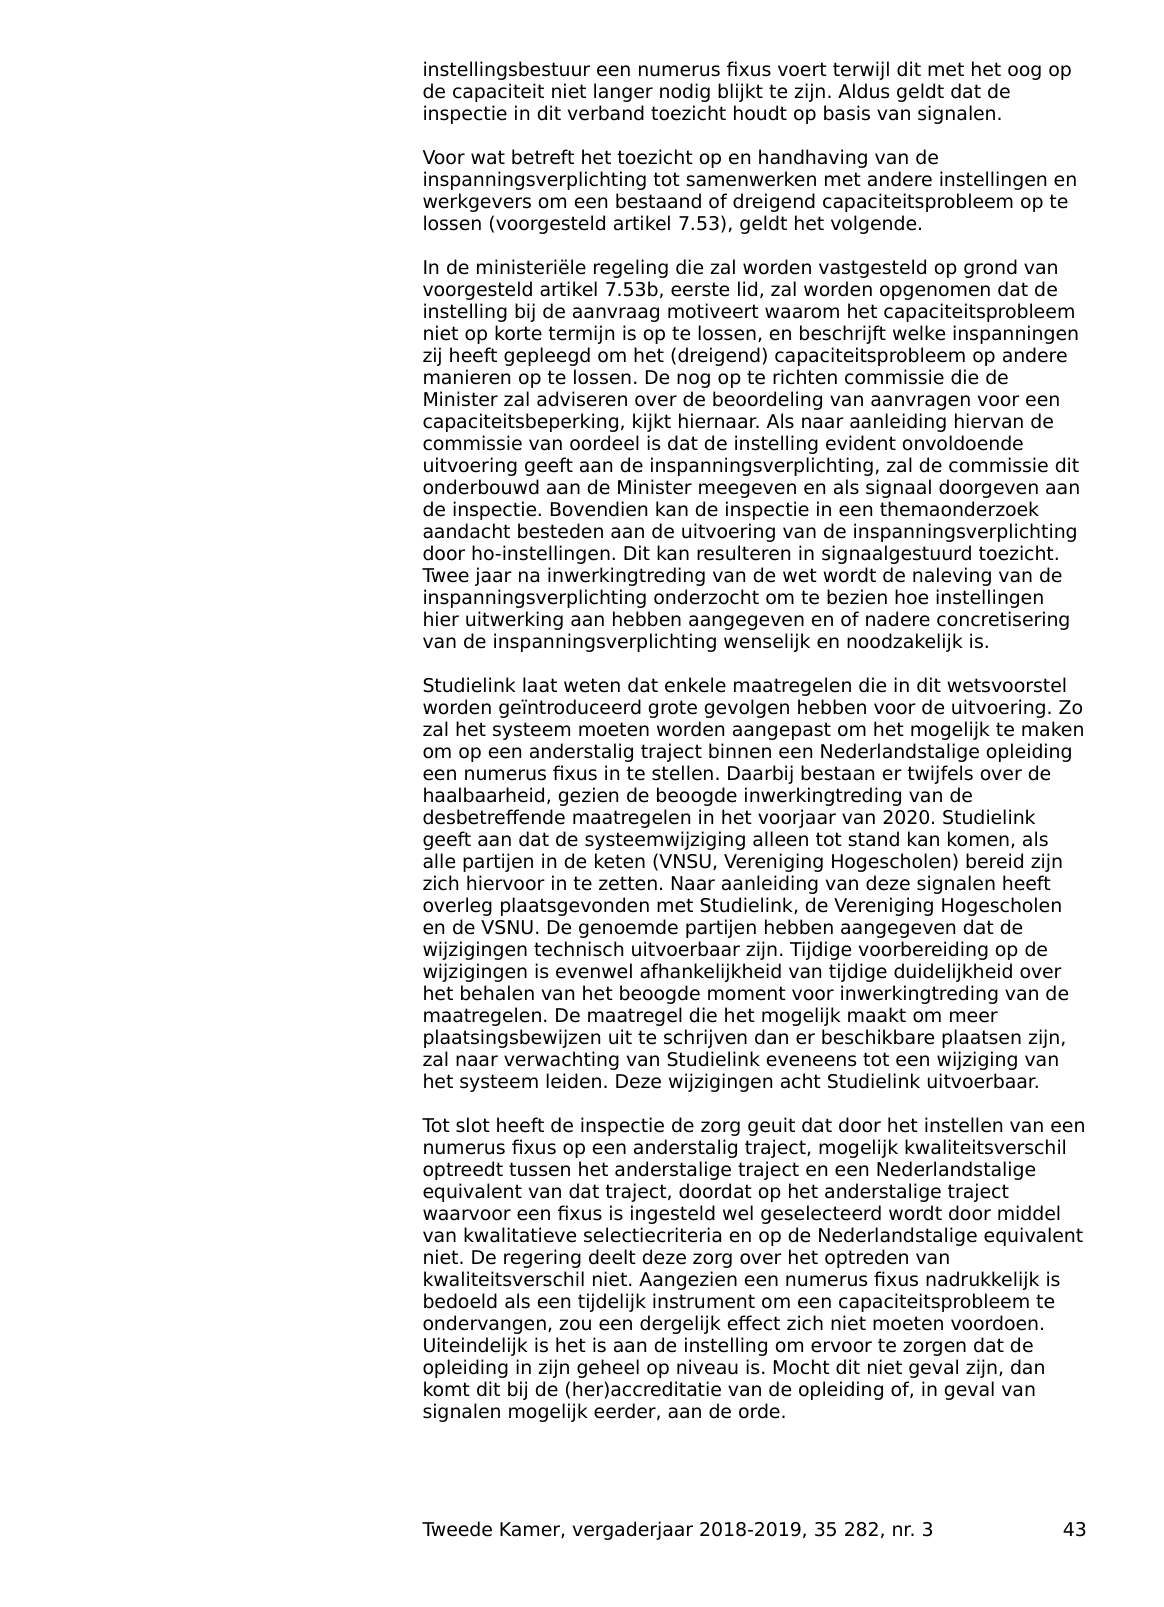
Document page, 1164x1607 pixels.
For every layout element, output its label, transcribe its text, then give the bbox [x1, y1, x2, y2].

text Tot slot heeft de inspectie de zorg geuit dat door het instellen van een numerus fixus op een anderstalig traject, mogelijk kwaliteitsverschil optreedt tussen het anderstalige traject en een Nederlandstalige equivalent van dat traject, doordat op het anderstalige traject waarvoor een fixus is ingesteld wel geselecteerd wordt door middel van kwalitatieve selectiecriteria en op de Nederlandstalige equivalent niet. De regering deelt deze zorg over het optreden van kwaliteitsverschil niet. Aangezien een numerus fixus nadrukkelijk is bedoeld als een tijdelijk instrument om een capaciteitsprobleem te ondervangen, zou een dergelijk effect zich niet moeten voordoen. Uiteindelijk is het is aan de instelling om ervoor te zorgen dat de opleiding in zijn geheel op niveau is. Mocht dit niet geval zijn, dan komt dit bij de (her)accreditatie van de opleiding of, in geval van signalen mogelijk eerder, aan de orde. [422, 1115, 1087, 1423]
text instellingsbestuur een numerus fixus voert terwijl dit met het oog op de capaciteit niet langer nodig blijkt te zijn. Aldus geldt dat de inspectie in dit verband toezicht houdt op basis van signalen. [422, 59, 1087, 125]
text Studielink laat weten dat enkele maatregelen die in dit wetsvoorstel worden geïntroduceerd grote gevolgen hebben voor de uitvoering. Zo zal het systeem moeten worden aangepast om het mogelijk te maken om op een anderstalig traject binnen een Nederlandstalige opleiding een numerus fixus in te stellen. Daarbij bestaan er twijfels over de haalbaarheid, gezien de beoogde inwerkingtreding van de desbetreffende maatregelen in het voorjaar van 2020. Studielink geeft aan dat de systeemwijziging alleen tot stand kan komen, als alle partijen in de keten (VNSU, Vereniging Hogescholen) bereid zijn zich hiervoor in te zetten. Naar aanleiding van deze signalen heeft overleg plaatsgevonden met Studielink, de Vereniging Hogescholen en de VSNU. De genoemde partijen hebben aangegeven dat de wijzigingen technisch uitvoerbaar zijn. Tijdige voorbereiding op de wijzigingen is evenwel afhankelijkheid van tijdige duidelijkheid over het behalen van het beoogde moment voor inwerkingtreding van de maatregelen. De maatregel die het mogelijk maakt om meer plaatsingsbewijzen uit te schrijven dan er beschikbare plaatsen zijn, zal naar verwachting van Studielink eveneens tot een wijziging van het systeem leiden. Deze wijzigingen acht Studielink uitvoerbaar. [422, 675, 1087, 1093]
text In de ministeriële regeling die zal worden vastgesteld op grond van voorgesteld artikel 7.53b, eerste lid, zal worden opgenomen dat de instelling bij de aanvraag motiveert waarom het capaciteitsprobleem niet op korte termijn is op te lossen, en beschrijft welke inspanningen zij heeft gepleegd om het (dreigend) capaciteitsprobleem op andere manieren op te lossen. De nog op te richten commissie die de Minister zal adviseren over de beoordeling van aanvragen voor een capaciteitsbeperking, kijkt hiernaar. Als naar aanleiding hiervan de commissie van oordeel is dat de instelling evident onvoldoende uitvoering geeft aan de inspanningsverplichting, zal de commissie dit onderbouwd aan de Minister meegeven en als signaal doorgeven aan de inspectie. Bovendien kan de inspectie in een themaonderzoek aandacht besteden aan de uitvoering van de inspanningsverplichting door ho-instellingen. Dit kan resulteren in signaalgestuurd toezicht. Twee jaar na inwerkingtreding van de wet wordt de naleving van de inspanningsverplichting onderzocht om te bezien hoe instellingen hier uitwerking aan hebben aangegeven en of nadere concretisering van de inspanningsverplichting wenselijk en noodzakelijk is. [422, 257, 1087, 653]
text Voor wat betreft het toezicht op en handhaving van de inspanningsverplichting tot samenwerken met andere instellingen en werkgevers om een bestaand of dreigend capaciteitsprobleem op te lossen (voorgesteld artikel 7.53), geldt het volgende. [422, 147, 1087, 235]
